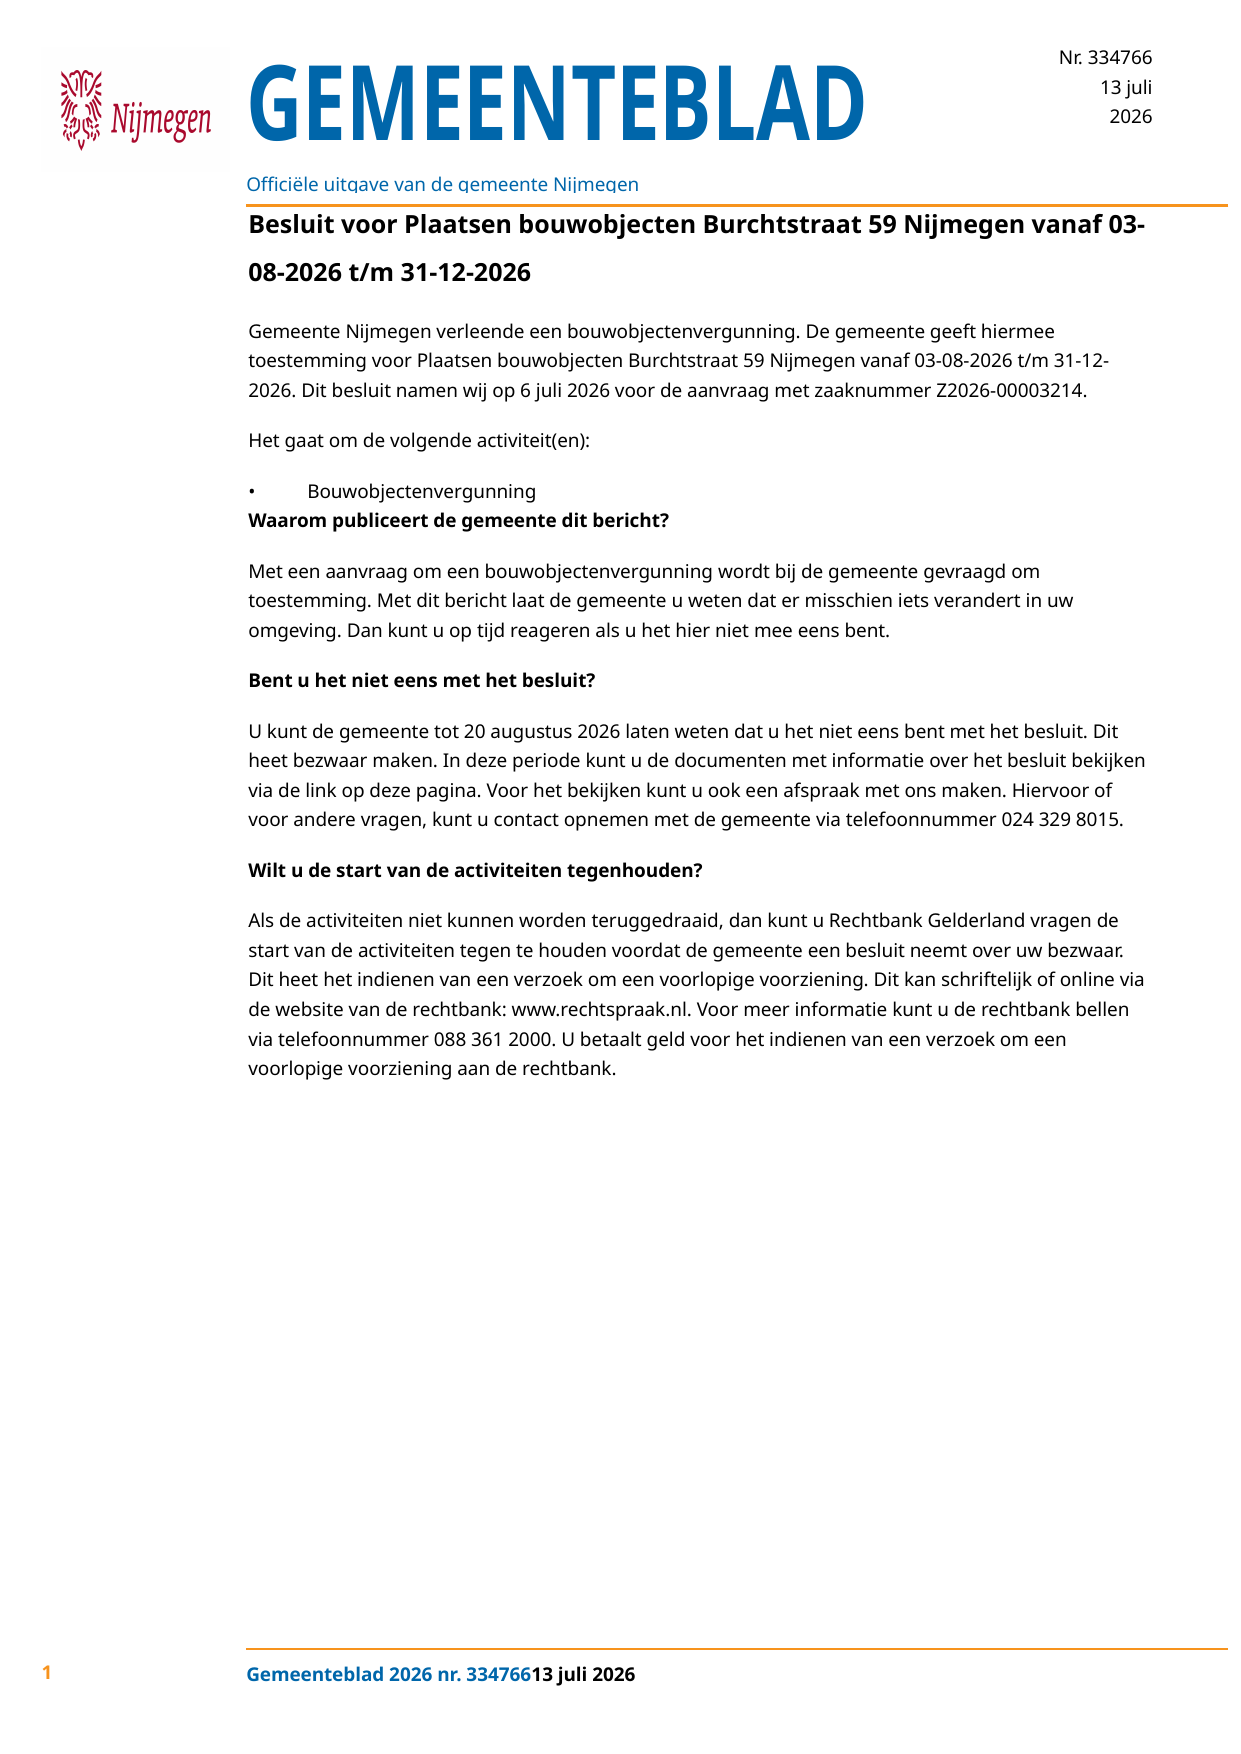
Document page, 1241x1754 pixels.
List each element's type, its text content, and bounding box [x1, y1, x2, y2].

text Wilt u de start van de activiteiten tegenhouden? [248, 857, 1152, 883]
text Besluit voor Plaatsen bouwobjecten Burchtstraat 59 Nijmegen vanaf 03-08-2026 t/m 31-12-2026 [248, 207, 1152, 288]
picture [41, 47, 231, 172]
text Het gaat om de volgende activiteit(en): [248, 427, 1152, 453]
text Bent u het niet eens met het besluit? [248, 667, 1152, 693]
text U kunt de gemeente tot 20 augustus 2026 laten weten dat u het niet eens bent met het besluit. Dit heet bezwaar maken. In deze periode kunt u de documenten met informatie over het besluit bekijken via de link op deze pagina. Voor het bekijken kunt u ook een afspraak met ons maken. Hiervoor of voor andere vragen, kunt u contact opnemen met de gemeente via telefoonnummer 024 329 8015. [248, 718, 1152, 832]
list Bouwobjectenvergunning [248, 478, 1152, 504]
text Met een aanvraag om een bouwobjectenvergunning wordt bij de gemeente gevraagd om toestemming. Met dit bericht laat de gemeente u weten dat er misschien iets verandert in uw omgeving. Dan kunt u op tijd reageren als u het hier niet mee eens bent. [248, 558, 1152, 643]
text Gemeente Nijmegen verleende een bouwobjectenvergunning. De gemeente geeft hiermee toestemming voor Plaatsen bouwobjecten Burchtstraat 59 Nijmegen vanaf 03-08-2026 t/m 31-12-2026. Dit besluit namen wij op 6 juli 2026 voor de aanvraag met zaaknummer Z2026-00003214. [248, 318, 1152, 403]
text Als de activiteiten niet kunnen worden teruggedraaid, dan kunt u Rechtbank Gelderland vragen de start van de activiteiten tegen te houden voordat de gemeente een besluit neemt over uw bezwaar. Dit heet het indienen van een verzoek om een voorlopige voorziening. Dit kan schriftelijk of online via de website van de rechtbank: www.rechtspraak.nl. Voor meer informatie kunt u de rechtbank bellen via telefoonnummer 088 361 2000. U betaalt geld voor het indienen van een verzoek om een voorlopige voorziening aan de rechtbank. [248, 907, 1152, 1081]
text Waarom publiceert de gemeente dit bericht? [248, 507, 1152, 533]
